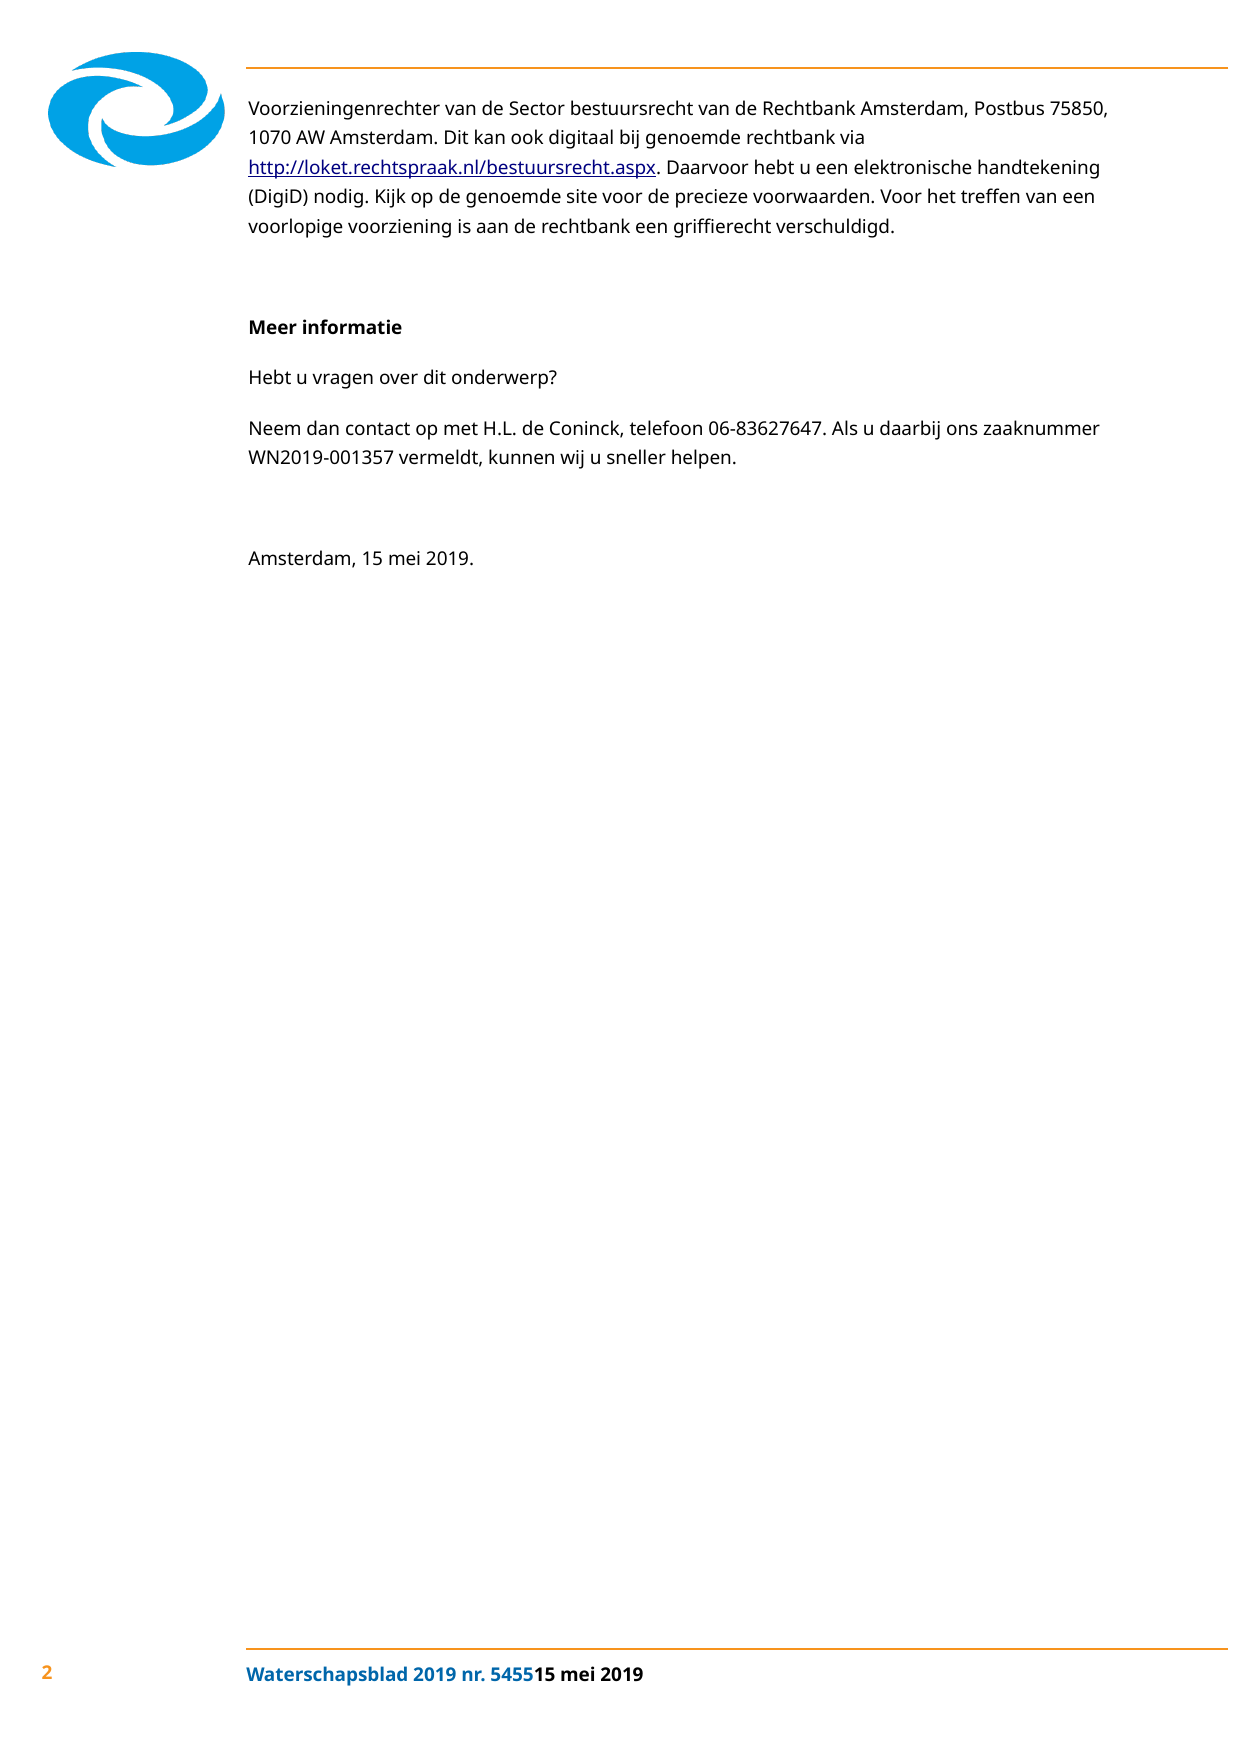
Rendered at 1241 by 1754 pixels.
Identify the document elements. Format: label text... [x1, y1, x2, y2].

text Meer informatie [248, 314, 1152, 340]
text Hebt u vragen over dit onderwerp? [248, 364, 1152, 390]
text Amsterdam, 15 mei 2019. [248, 545, 1152, 571]
picture [41, 47, 231, 172]
text Voorzieningenrechter van de Sector bestuursrecht van de Rechtbank Amsterdam, Postbus 75850, 1070 AW Amsterdam. Dit kan ook digitaal bij genoemde rechtbank via http://loket.rechtspraak.nl/bestuursrecht.aspx. Daarvoor hebt u een elektronische handtekening (DigiD) nodig. Kijk op de genoemde site voor de precieze voorwaarden. Voor het treffen van een voorlopige voorziening is aan de rechtbank een griffierecht verschuldigd. [248, 95, 1152, 239]
text Neem dan contact op met H.L. de Coninck, telefoon 06-83627647. Als u daarbij ons zaaknummer WN2019-001357 vermeldt, kunnen wij u sneller helpen. [248, 415, 1152, 470]
